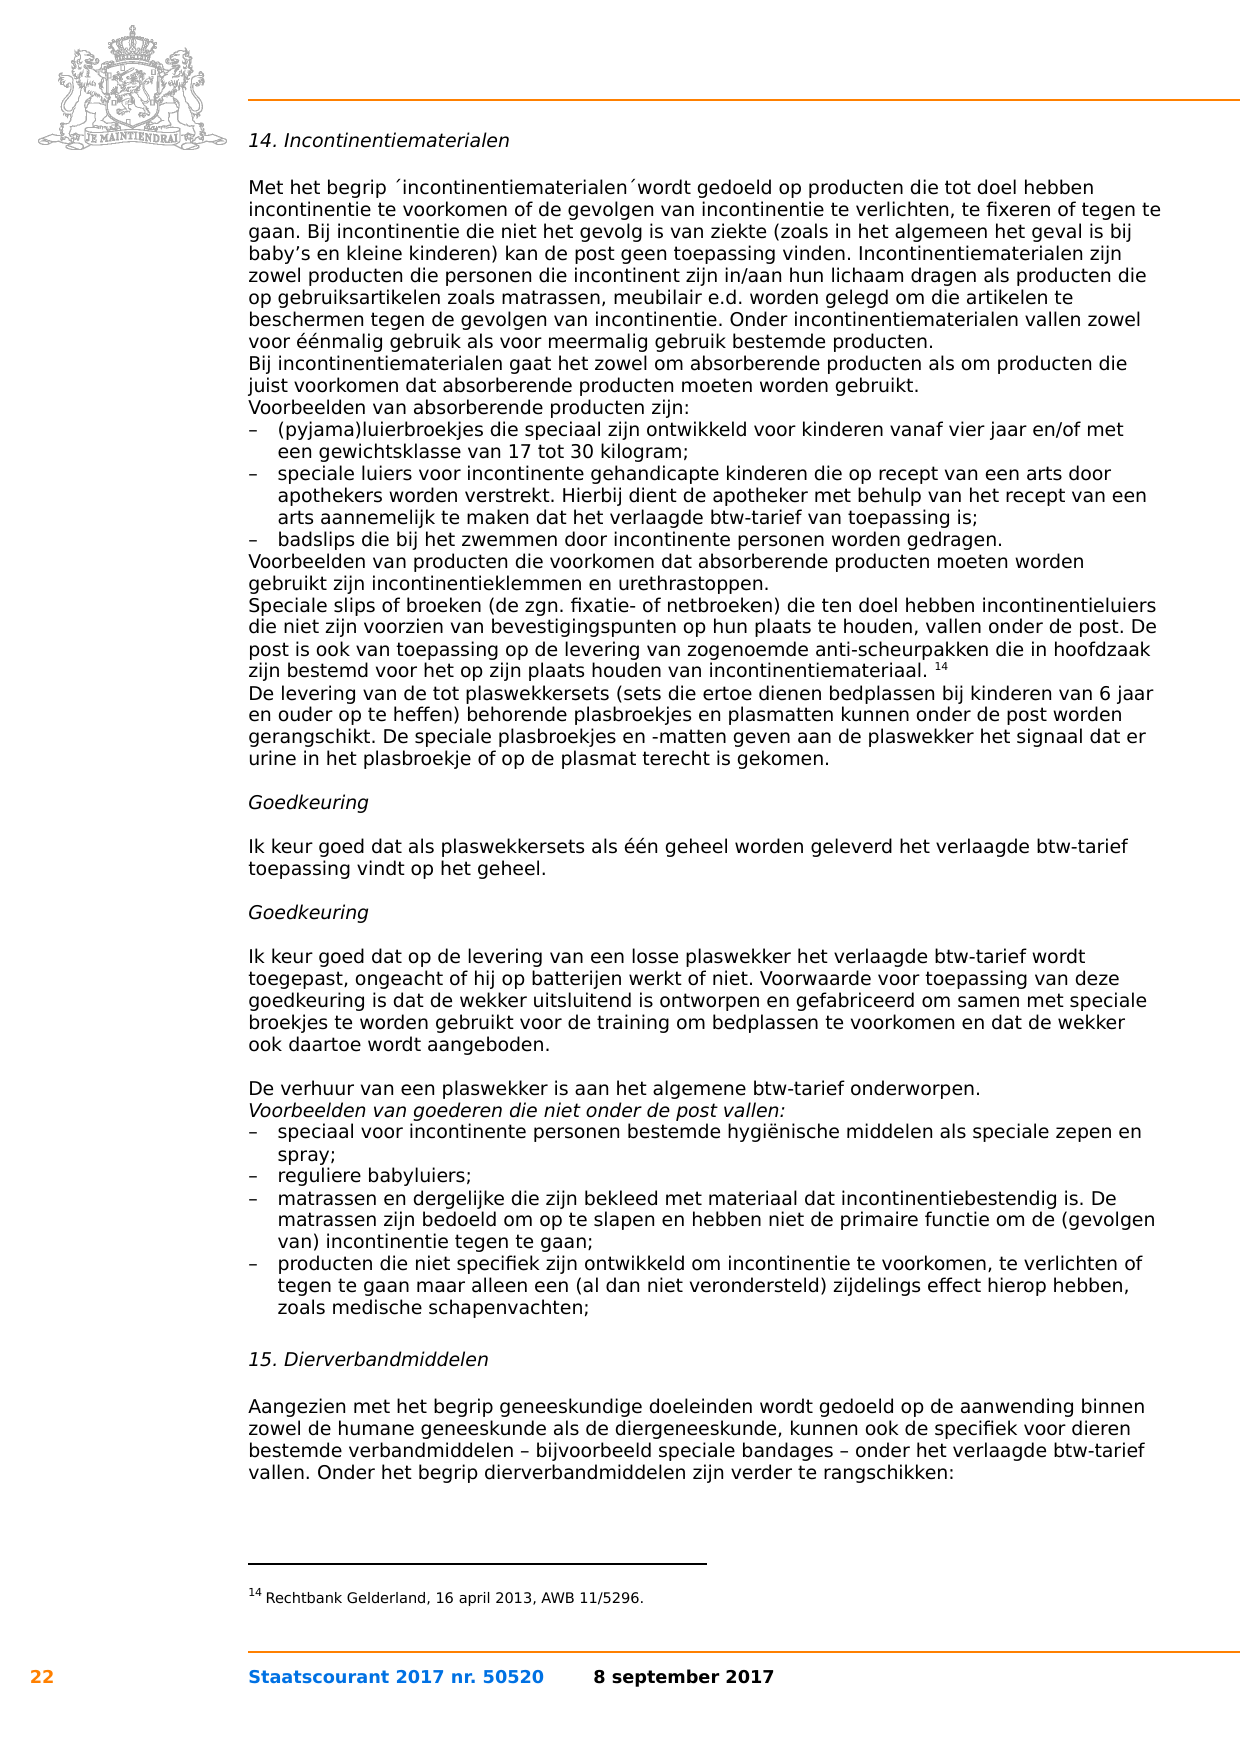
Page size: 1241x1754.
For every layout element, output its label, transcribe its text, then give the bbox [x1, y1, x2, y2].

text Ik keur goed dat als plaswekkersets als één geheel worden geleverd het verlaagde btw-tarief toepassing vindt op het geheel. [248, 836, 1163, 880]
text Speciale slips of broeken (de zgn. fixatie- of netbroeken) die ten doel hebben incontinentieluiers die niet zijn voorzien van bevestigingspunten op hun plaats te houden, vallen onder de post. De post is ook van toepassing op de levering van zogenoemde anti-scheurpakken die in hoofdzaak zijn bestemd voor het op zijn plaats houden van incontinentiemateriaal. [248, 594, 1163, 682]
text – matrassen en dergelijke die zijn bekleed met materiaal dat incontinentiebestendig is. De matrassen zijn bedoeld om op te slapen en hebben niet de primaire functie om de (gevolgen van) incontinentie tegen te gaan; [248, 1187, 1163, 1253]
text De levering van de tot plaswekkersets (sets die ertoe dienen bedplassen bij kinderen van 6 jaar en ouder op te heffen) behorende plasbroekjes en plasmatten kunnen onder de post worden gerangschikt. De speciale plasbroekjes en -matten geven aan de plaswekker het signaal dat er urine in het plasbroekje of op de plasmat terecht is gekomen. [248, 682, 1163, 770]
text – badslips die bij het zwemmen door incontinente personen worden gedragen. [248, 528, 1163, 551]
text Voorbeelden van producten die voorkomen dat absorberende producten moeten worden gebruikt zijn incontinentieklemmen en urethrastoppen. [248, 551, 1163, 594]
text Voorbeelden van absorberende producten zijn: [248, 397, 1163, 419]
subtitle Goedkeuring [248, 902, 1163, 924]
subtitle Goedkeuring [248, 792, 1163, 814]
text – speciale luiers voor incontinente gehandicapte kinderen die op recept van een arts door apothekers worden verstrekt. Hierbij dient de apotheker met behulp van het recept van een arts aannemelijk te maken dat het verlaagde btw-tarief van toepassing is; [248, 463, 1163, 528]
picture [38, 25, 227, 150]
text Ik keur goed dat op de levering van een losse plaswekker het verlaagde btw-tarief wordt toegepast, ongeacht of hij op batterijen werkt of niet. Voorwaarde voor toepassing van deze goedkeuring is dat de wekker uitsluitend is ontworpen en gefabriceerd om samen met speciale broekjes te worden gebruikt voor de training om bedplassen te voorkomen en dat de wekker ook daartoe wordt aangeboden. [248, 946, 1163, 1056]
text – producten die niet specifiek zijn ontwikkeld om incontinentie te voorkomen, te verlichten of tegen te gaan maar alleen een (al dan niet verondersteld) zijdelings effect hierop hebben, zoals medische schapenvachten; [248, 1253, 1163, 1319]
text – speciaal voor incontinente personen bestemde hygiënische middelen als speciale zepen en spray; [248, 1121, 1163, 1165]
subtitle 15. Dierverbandmiddelen [248, 1349, 1163, 1371]
text – (pyjama)luierbroekjes die speciaal zijn ontwikkeld voor kinderen vanaf vier jaar en/of met een gewichtsklasse van 17 tot 30 kilogram; [248, 419, 1163, 463]
text Voorbeelden van goederen die niet onder de post vallen: [248, 1099, 1163, 1121]
text Bij incontinentiematerialen gaat het zowel om absorberende producten als om producten die juist voorkomen dat absorberende producten moeten worden gebruikt. [248, 353, 1163, 397]
subtitle 14. Incontinentiematerialen [248, 130, 1163, 152]
text De verhuur van een plaswekker is aan het algemene btw-tarief onderworpen. [248, 1077, 1163, 1099]
text – reguliere babyluiers; [248, 1165, 1163, 1187]
text Aangezien met het begrip geneeskundige doeleinden wordt gedoeld op de aanwending binnen zowel de humane geneeskunde als de diergeneeskunde, kunnen ook de specifiek voor dieren bestemde verbandmiddelen – bijvoorbeeld speciale bandages – onder het verlaagde btw-tarief vallen. Onder het begrip dierverbandmiddelen zijn verder te rangschikken: [248, 1396, 1163, 1484]
text Met het begrip ´incontinentiematerialen´wordt gedoeld op producten die tot doel hebben incontinentie te voorkomen of de gevolgen van incontinentie te verlichten, te fixeren of tegen te gaan. Bij incontinentie die niet het gevolg is van ziekte (zoals in het algemeen het geval is bij baby’s en kleine kinderen) kan de post geen toepassing vinden. Incontinentiematerialen zijn zowel producten die personen die incontinent zijn in/aan hun lichaam dragen als producten die op gebruiksartikelen zoals matrassen, meubilair e.d. worden gelegd om die artikelen te beschermen tegen de gevolgen van incontinentie. Onder incontinentiematerialen vallen zowel voor éénmalig gebruik als voor meermalig gebruik bestemde producten. [248, 177, 1163, 353]
text Rechtbank Gelderland, 16 april 2013, AWB 11/5296. [248, 1586, 1163, 1608]
